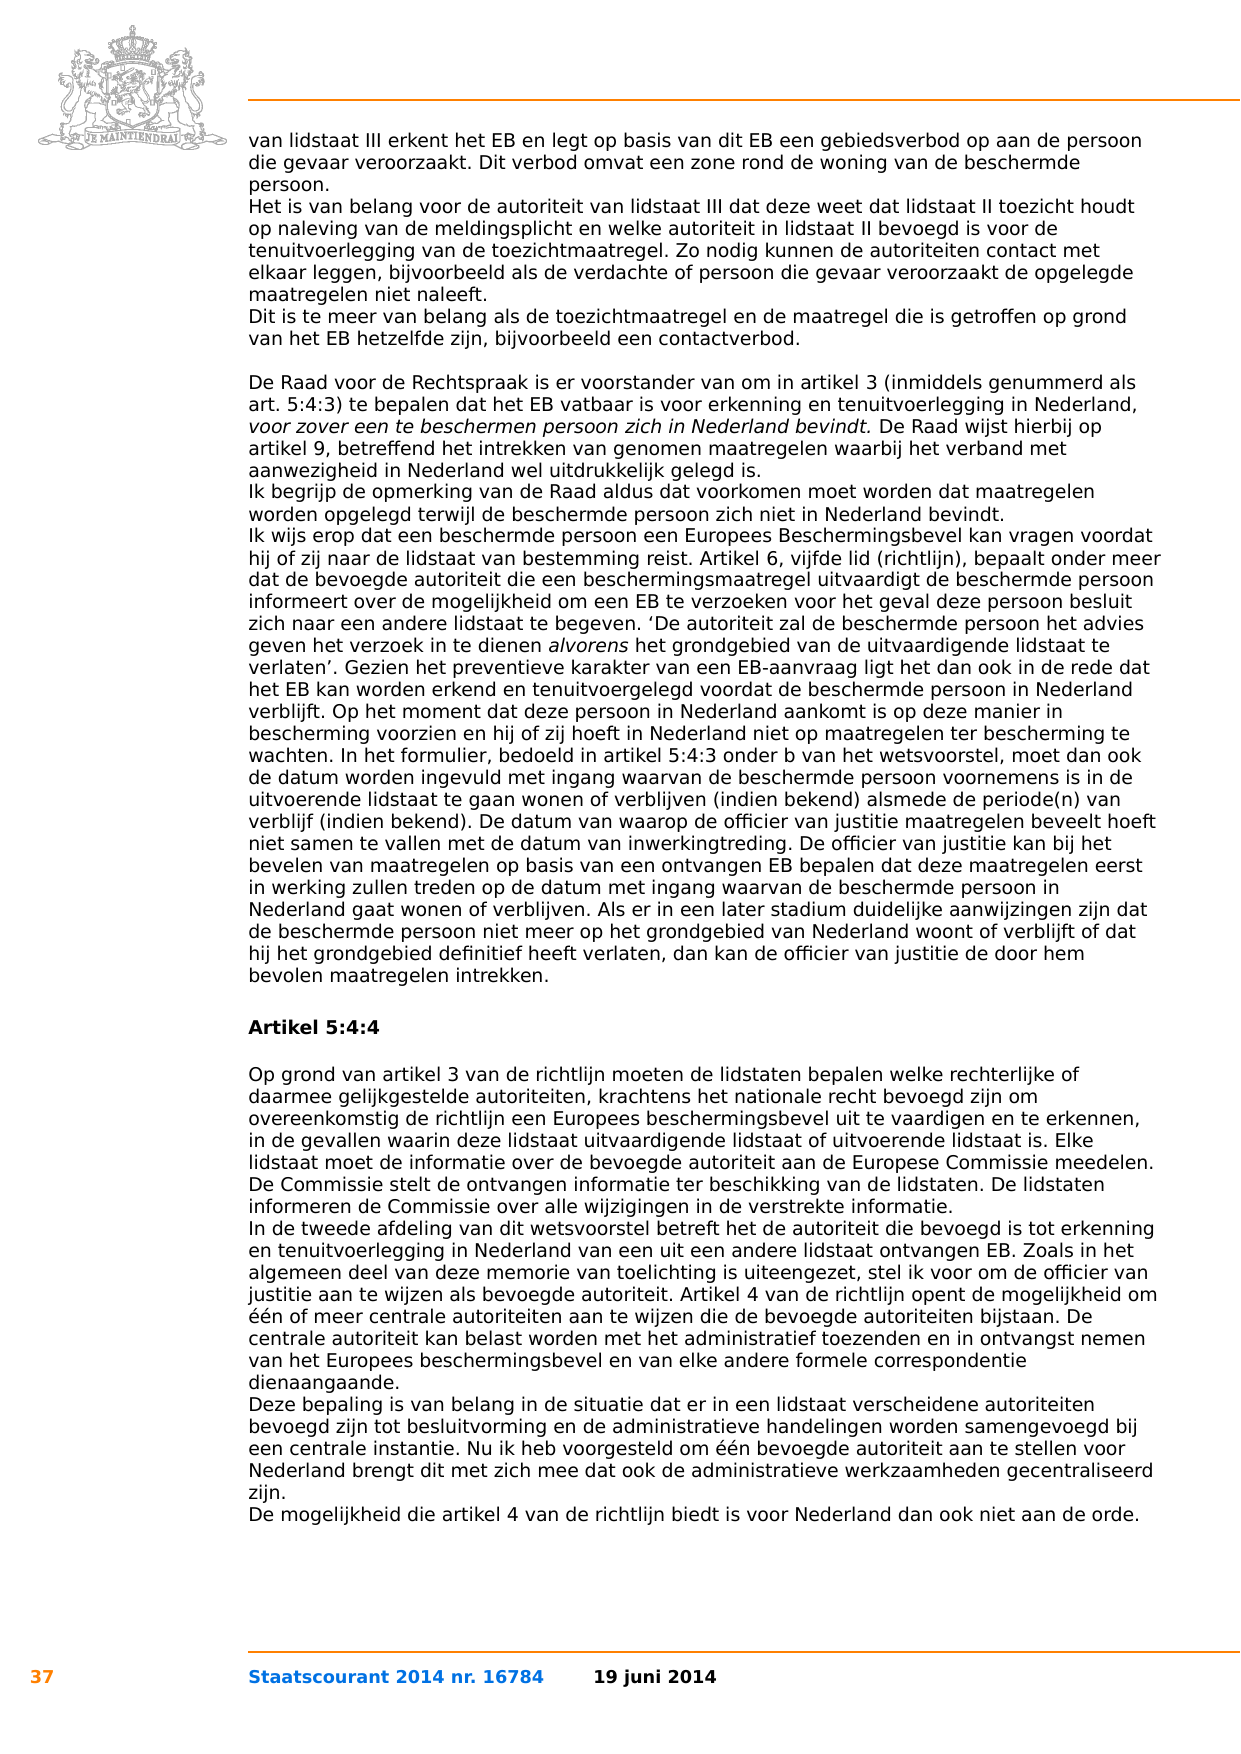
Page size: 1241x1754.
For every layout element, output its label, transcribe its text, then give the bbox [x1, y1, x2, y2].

text van lidstaat III erkent het EB en legt op basis van dit EB een gebiedsverbod op aan de persoon die gevaar veroorzaakt. Dit verbod omvat een zone rond de woning van de beschermde persoon. [248, 130, 1163, 196]
text In de tweede afdeling van dit wetsvoorstel betreft het de autoriteit die bevoegd is tot erkenning en tenuitvoerlegging in Nederland van een uit een andere lidstaat ontvangen EB. Zoals in het algemeen deel van deze memorie van toelichting is uiteengezet, stel ik voor om de officier van justitie aan te wijzen als bevoegde autoriteit. Artikel 4 van de richtlijn opent de mogelijkheid om één of meer centrale autoriteiten aan te wijzen die de bevoegde autoriteiten bijstaan. De centrale autoriteit kan belast worden met het administratief toezenden en in ontvangst nemen van het Europees beschermingsbevel en van elke andere formele correspondentie dienaangaande. [248, 1218, 1163, 1394]
picture [38, 25, 227, 150]
text Dit is te meer van belang als de toezichtmaatregel en de maatregel die is getroffen op grond van het EB hetzelfde zijn, bijvoorbeeld een contactverbod. [248, 306, 1163, 350]
text Ik wijs erop dat een beschermde persoon een Europees Beschermingsbevel kan vragen voordat hij of zij naar de lidstaat van bestemming reist. Artikel 6, vijfde lid (richtlijn), bepaalt onder meer dat de bevoegde autoriteit die een beschermingsmaatregel uitvaardigt de beschermde persoon informeert over de mogelijkheid om een EB te verzoeken voor het geval deze persoon besluit zich naar een andere lidstaat te begeven. ‘De autoriteit zal de beschermde persoon het advies geven het verzoek in te dienen alvorens het grondgebied van de uitvaardigende lidstaat te verlaten’. Gezien het preventieve karakter van een EB-aanvraag ligt het dan ook in de rede dat het EB kan worden erkend en tenuitvoergelegd voordat de beschermde persoon in Nederland verblijft. Op het moment dat deze persoon in Nederland aankomt is op deze manier in bescherming voorzien en hij of zij hoeft in Nederland niet op maatregelen ter bescherming te wachten. In het formulier, bedoeld in artikel 5:4:3 onder b van het wetsvoorstel, moet dan ook de datum worden ingevuld met ingang waarvan de beschermde persoon voornemens is in de uitvoerende lidstaat te gaan wonen of verblijven (indien bekend) alsmede de periode(n) van verblijf (indien bekend). De datum van waarop de officier van justitie maatregelen beveelt hoeft niet samen te vallen met de datum van inwerkingtreding. De officier van justitie kan bij het bevelen van maatregelen op basis van een ontvangen EB bepalen dat deze maatregelen eerst in werking zullen treden op de datum met ingang waarvan de beschermde persoon in Nederland gaat wonen of verblijven. Als er in een later stadium duidelijke aanwijzingen zijn dat de beschermde persoon niet meer op het grondgebied van Nederland woont of verblijft of dat hij het grondgebied definitief heeft verlaten, dan kan de officier van justitie de door hem bevolen maatregelen intrekken. [248, 525, 1163, 987]
subtitle Artikel 5:4:4 [248, 1017, 1163, 1039]
text Ik begrijp de opmerking van de Raad aldus dat voorkomen moet worden dat maatregelen worden opgelegd terwijl de beschermde persoon zich niet in Nederland bevindt. [248, 481, 1163, 525]
text De mogelijkheid die artikel 4 van de richtlijn biedt is voor Nederland dan ook niet aan de orde. [248, 1503, 1163, 1526]
text De Raad voor de Rechtspraak is er voorstander van om in artikel 3 (inmiddels genummerd als art. 5:4:3) te bepalen dat het EB vatbaar is voor erkenning en tenuitvoerlegging in Nederland, voor zover een te beschermen persoon zich in Nederland bevindt. De Raad wijst hierbij op artikel 9, betreffend het intrekken van genomen maatregelen waarbij het verband met aanwezigheid in Nederland wel uitdrukkelijk gelegd is. [248, 372, 1163, 481]
text Deze bepaling is van belang in de situatie dat er in een lidstaat verscheidene autoriteiten bevoegd zijn tot besluitvorming en de administratieve handelingen worden samengevoegd bij een centrale instantie. Nu ik heb voorgesteld om één bevoegde autoriteit aan te stellen voor Nederland brengt dit met zich mee dat ook de administratieve werkzaamheden gecentraliseerd zijn. [248, 1394, 1163, 1503]
text Op grond van artikel 3 van de richtlijn moeten de lidstaten bepalen welke rechterlijke of daarmee gelijkgestelde autoriteiten, krachtens het nationale recht bevoegd zijn om overeenkomstig de richtlijn een Europees beschermingsbevel uit te vaardigen en te erkennen, in de gevallen waarin deze lidstaat uitvaardigende lidstaat of uitvoerende lidstaat is. Elke lidstaat moet de informatie over de bevoegde autoriteit aan de Europese Commissie meedelen. De Commissie stelt de ontvangen informatie ter beschikking van de lidstaten. De lidstaten informeren de Commissie over alle wijzigingen in de verstrekte informatie. [248, 1064, 1163, 1218]
text Het is van belang voor de autoriteit van lidstaat III dat deze weet dat lidstaat II toezicht houdt op naleving van de meldingsplicht en welke autoriteit in lidstaat II bevoegd is voor de tenuitvoerlegging van de toezichtmaatregel. Zo nodig kunnen de autoriteiten contact met elkaar leggen, bijvoorbeeld als de verdachte of persoon die gevaar veroorzaakt de opgelegde maatregelen niet naleeft. [248, 196, 1163, 306]
